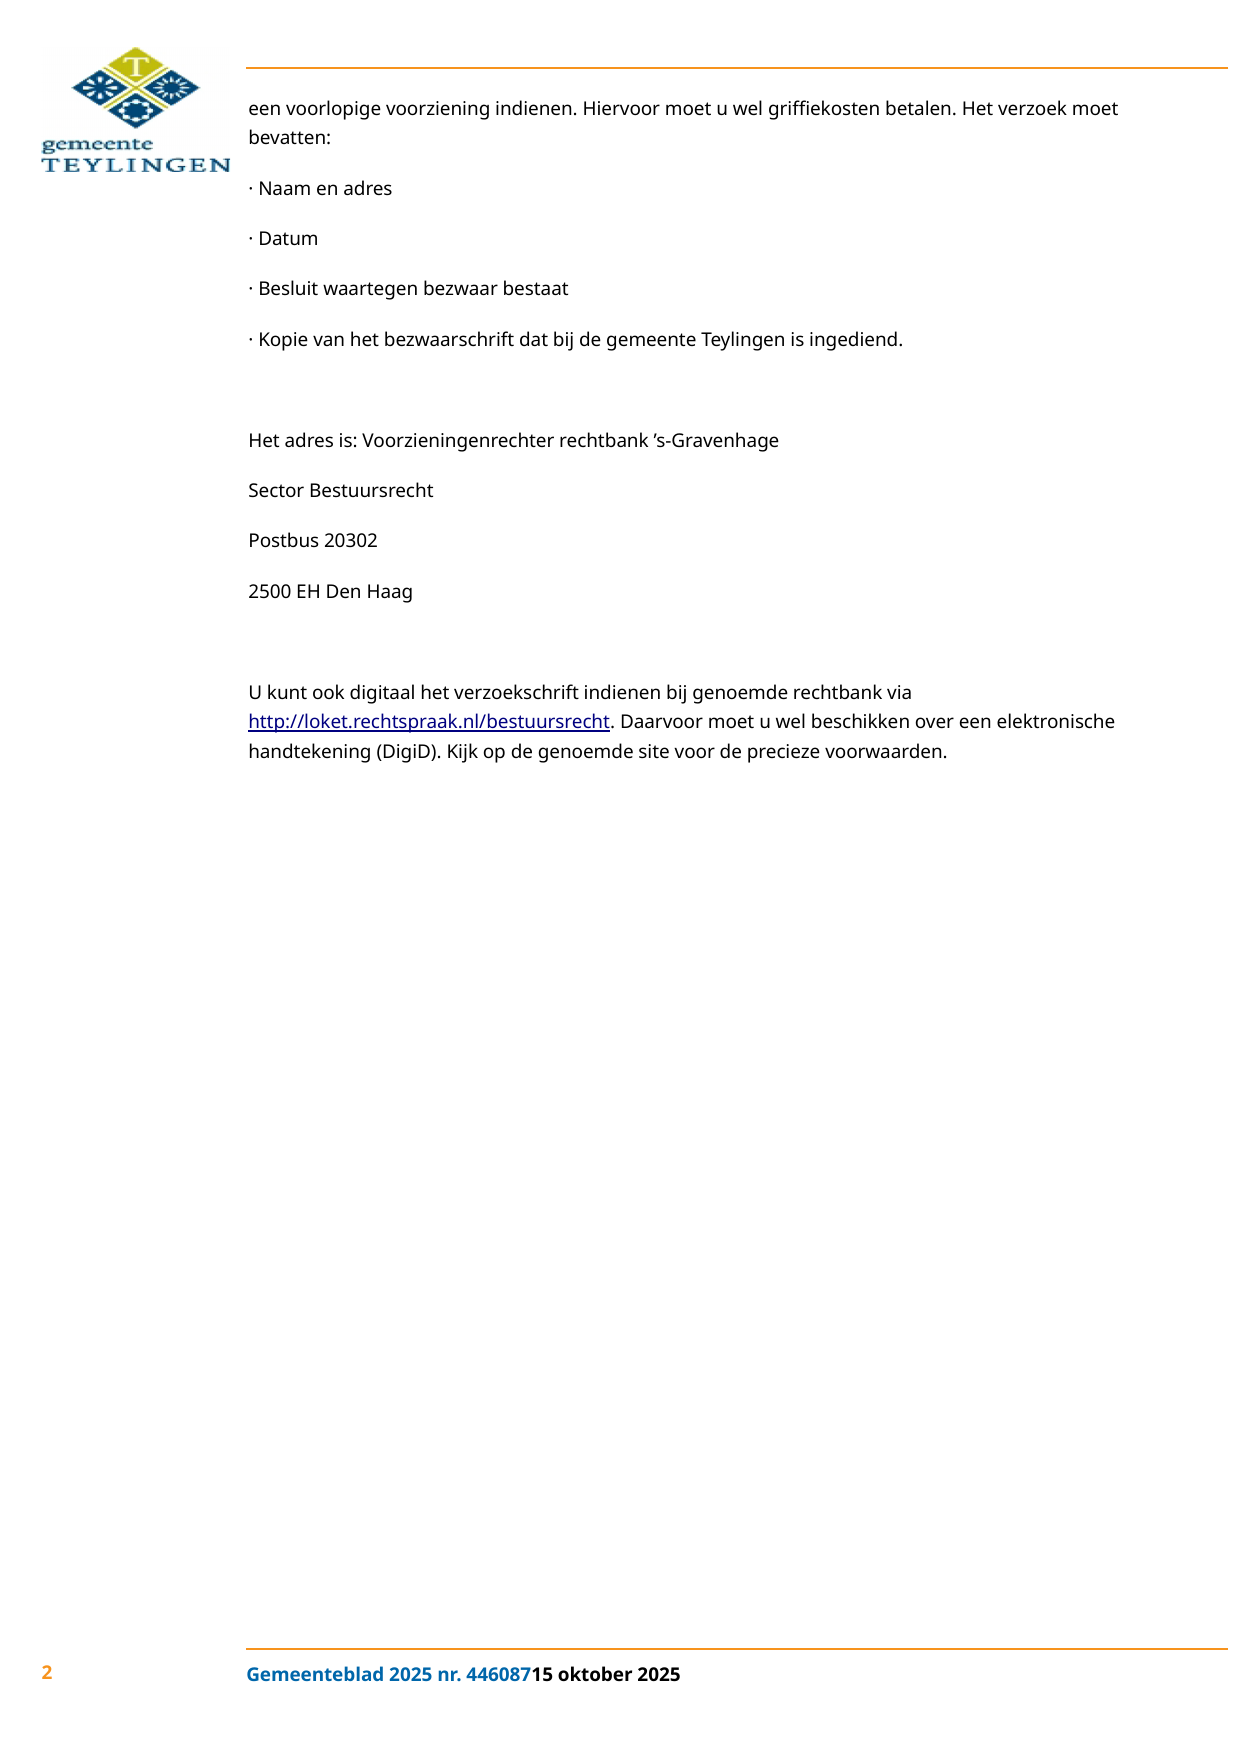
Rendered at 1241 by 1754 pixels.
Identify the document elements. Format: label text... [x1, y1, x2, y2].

text Postbus 20302 [248, 528, 1152, 553]
text Sector Bestuursrecht [248, 477, 1152, 503]
text 2500 EH Den Haag [248, 578, 1152, 604]
text · Datum [248, 225, 1152, 251]
text Het adres is: Voorzieningenrechter rechtbank ’s-Gravenhage [248, 427, 1152, 453]
text · Kopie van het bezwaarschrift dat bij de gemeente Teylingen is ingediend. [248, 326, 1152, 352]
text een voorlopige voorziening indienen. Hiervoor moet u wel griffiekosten betalen. Het verzoek moet bevatten: [248, 95, 1152, 150]
text U kunt ook digitaal het verzoekschrift indienen bij genoemde rechtbank via http://loket.rechtspraak.nl/bestuursrecht. Daarvoor moet u wel beschikken over een elektronische handtekening (DigiD). Kijk op de genoemde site voor de precieze voorwaarden. [248, 679, 1152, 764]
text · Naam en adres [248, 175, 1152, 201]
picture [41, 47, 231, 172]
text · Besluit waartegen bezwaar bestaat [248, 276, 1152, 301]
